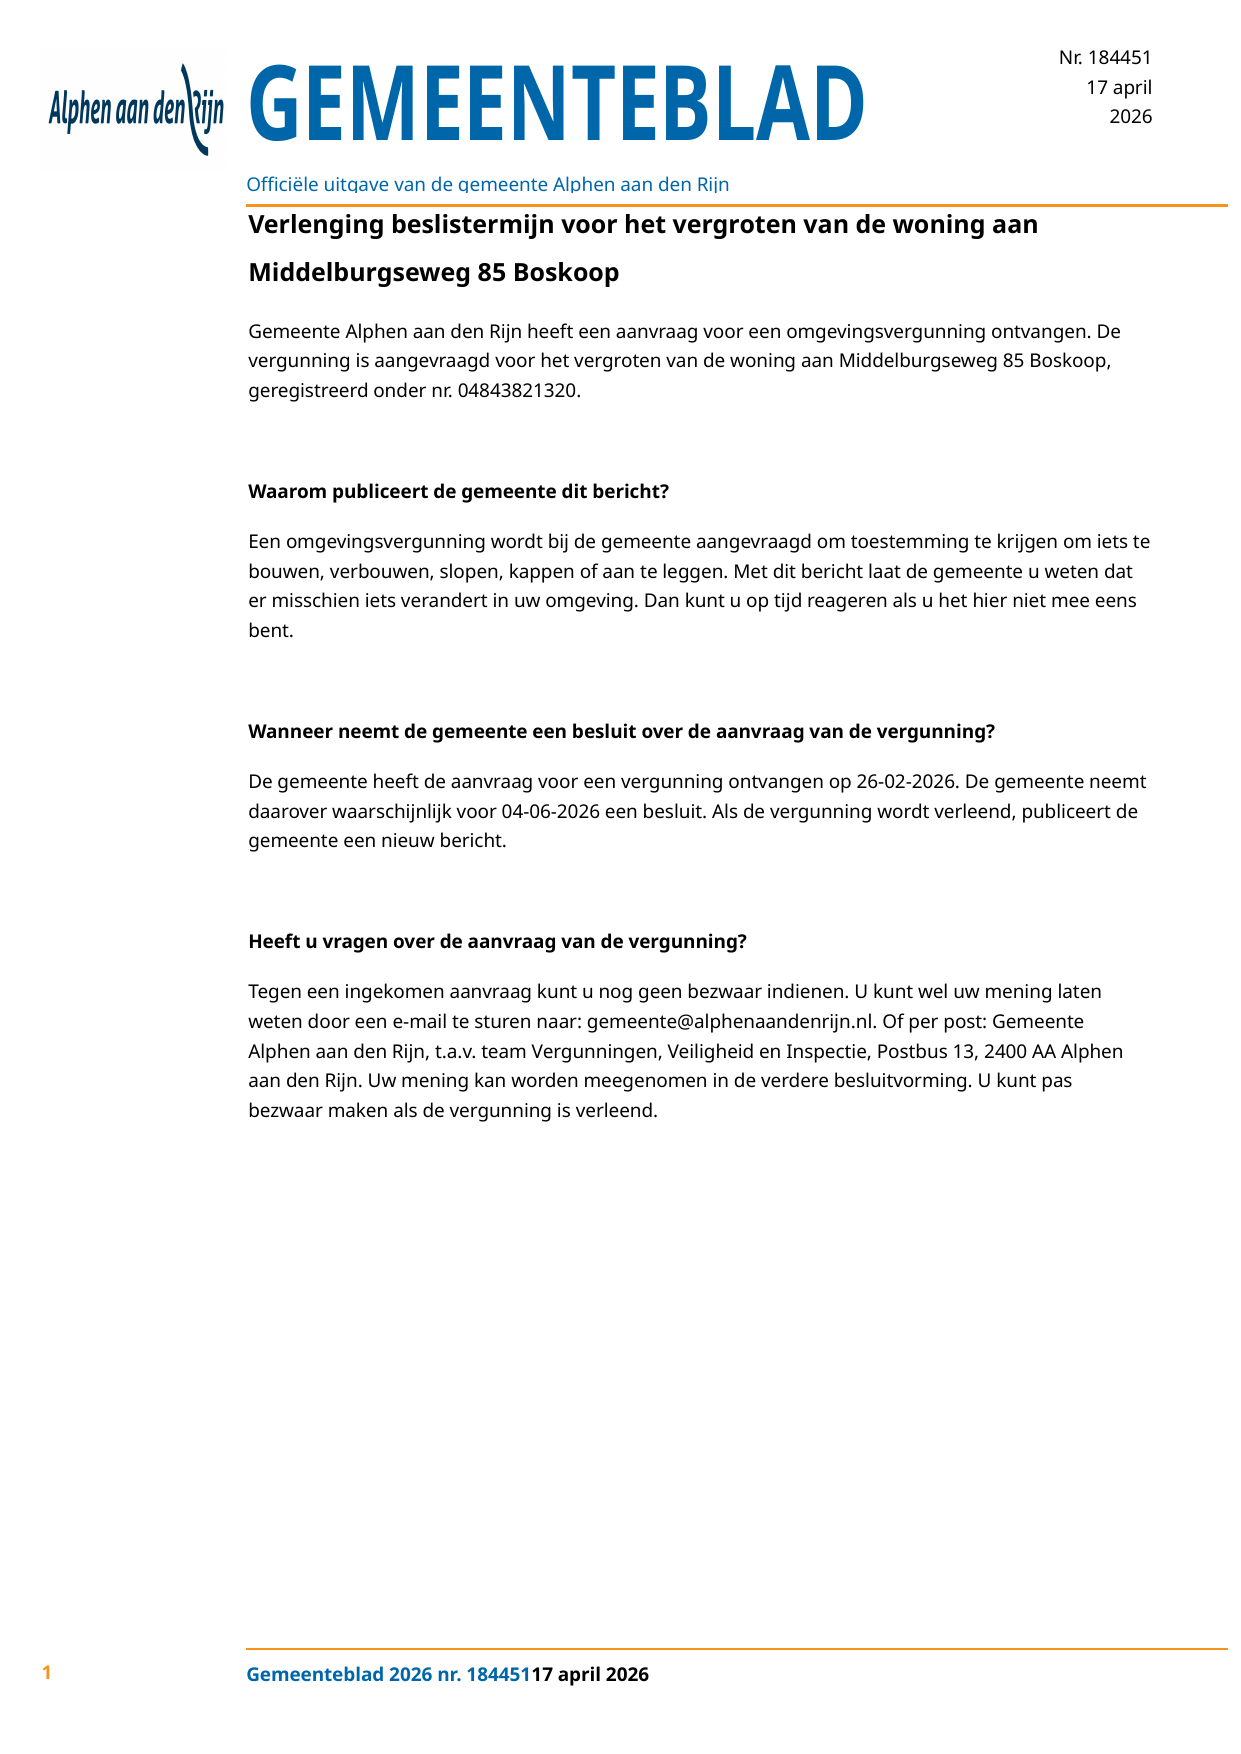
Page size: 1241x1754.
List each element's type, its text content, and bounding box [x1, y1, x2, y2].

text Wanneer neemt de gemeente een besluit over de aanvraag van de vergunning? [248, 718, 1152, 744]
text Tegen een ingekomen aanvraag kunt u nog geen bezwaar indienen. U kunt wel uw mening laten weten door een e-mail te sturen naar: gemeente@alphenaandenrijn.nl. Of per post: Gemeente Alphen aan den Rijn, t.a.v. team Vergunningen, Veiligheid en Inspectie, Postbus 13, 2400 AA Alphen aan den Rijn. Uw mening kan worden meegenomen in de verdere besluitvorming. U kunt pas bezwaar maken als de vergunning is verleend. [248, 979, 1152, 1123]
picture [41, 47, 231, 172]
text Gemeente Alphen aan den Rijn heeft een aanvraag voor een omgevingsvergunning ontvangen. De vergunning is aangevraagd voor het vergroten van de woning aan Middelburgseweg 85 Boskoop, geregistreerd onder nr. 04843821320. [248, 318, 1152, 403]
text Verlenging beslistermijn voor het vergroten van de woning aan Middelburgseweg 85 Boskoop [248, 207, 1152, 288]
text Een omgevingsvergunning wordt bij de gemeente aangevraagd om toestemming te krijgen om iets te bouwen, verbouwen, slopen, kappen of aan te leggen. Met dit bericht laat de gemeente u weten dat er misschien iets verandert in uw omgeving. Dan kunt u op tijd reageren als u het hier niet mee eens bent. [248, 528, 1152, 643]
text Waarom publiceert de gemeente dit bericht? [248, 478, 1152, 504]
text Heeft u vragen over de aanvraag van de vergunning? [248, 928, 1152, 954]
text De gemeente heeft de aanvraag voor een vergunning ontvangen op 26-02-2026. De gemeente neemt daarover waarschijnlijk voor 04-06-2026 een besluit. Als de vergunning wordt verleend, publiceert de gemeente een nieuw bericht. [248, 768, 1152, 853]
